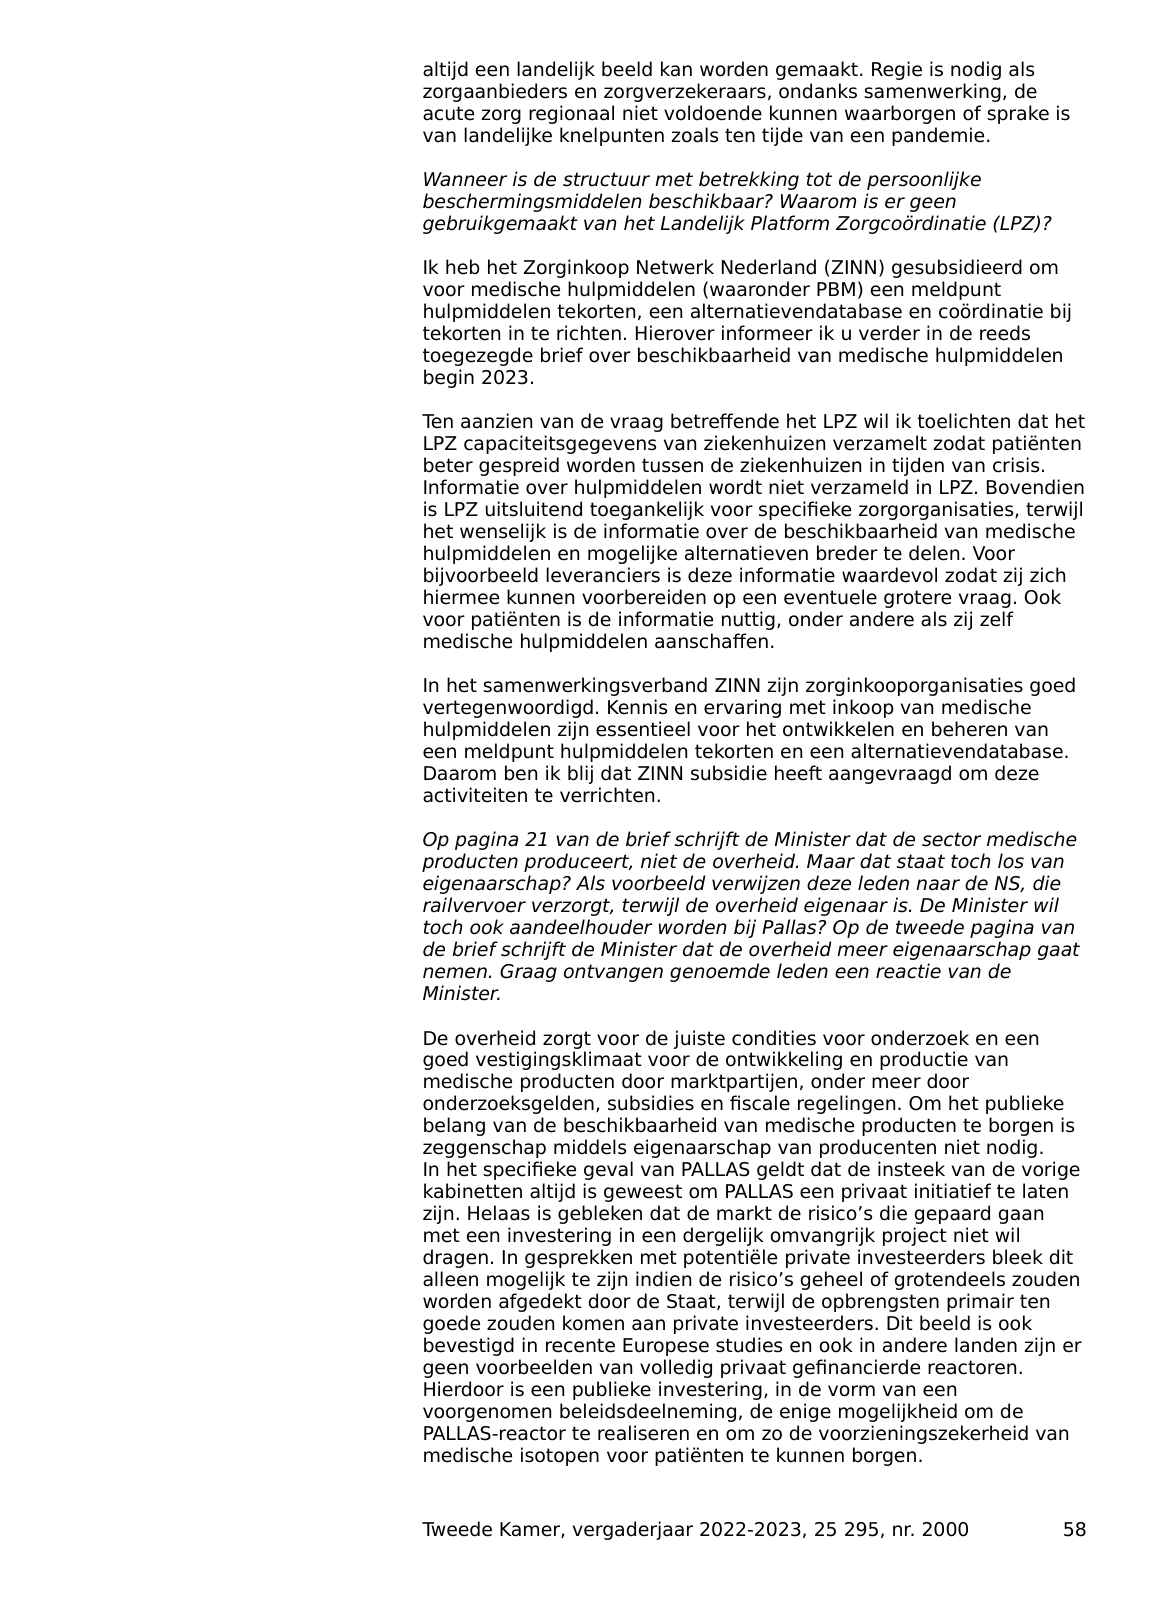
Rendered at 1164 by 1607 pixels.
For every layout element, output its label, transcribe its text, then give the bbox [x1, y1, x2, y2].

text Wanneer is de structuur met betrekking tot de persoonlijke beschermingsmiddelen beschikbaar? Waarom is er geen gebruikgemaakt van het Landelijk Platform Zorgcoördinatie (LPZ)? [422, 169, 1087, 235]
text In het samenwerkingsverband ZINN zijn zorginkooporganisaties goed vertegenwoordigd. Kennis en ervaring met inkoop van medische hulpmiddelen zijn essentieel voor het ontwikkelen en beheren van een meldpunt hulpmiddelen tekorten en een alternatievendatabase. Daarom ben ik blij dat ZINN subsidie heeft aangevraagd om deze activiteiten te verrichten. [422, 675, 1087, 807]
text Ten aanzien van de vraag betreffende het LPZ wil ik toelichten dat het LPZ capaciteitsgegevens van ziekenhuizen verzamelt zodat patiënten beter gespreid worden tussen de ziekenhuizen in tijden van crisis. Informatie over hulpmiddelen wordt niet verzameld in LPZ. Bovendien is LPZ uitsluitend toegankelijk voor specifieke zorgorganisaties, terwijl het wenselijk is de informatie over de beschikbaarheid van medische hulpmiddelen en mogelijke alternatieven breder te delen. Voor bijvoorbeeld leveranciers is deze informatie waardevol zodat zij zich hiermee kunnen voorbereiden op een eventuele grotere vraag. Ook voor patiënten is de informatie nuttig, onder andere als zij zelf medische hulpmiddelen aanschaffen. [422, 411, 1087, 653]
text In het specifieke geval van PALLAS geldt dat de insteek van de vorige kabinetten altijd is geweest om PALLAS een privaat initiatief te laten zijn. Helaas is gebleken dat de markt de risico’s die gepaard gaan met een investering in een dergelijk omvangrijk project niet wil dragen. In gesprekken met potentiële private investeerders bleek dit alleen mogelijk te zijn indien de risico’s geheel of grotendeels zouden worden afgedekt door de Staat, terwijl de opbrengsten primair ten goede zouden komen aan private investeerders. Dit beeld is ook bevestigd in recente Europese studies en ook in andere landen zijn er geen voorbeelden van volledig privaat gefinancierde reactoren. Hierdoor is een publieke investering, in de vorm van een voorgenomen beleidsdeelneming, de enige mogelijkheid om de PALLAS-reactor te realiseren en om zo de voorzieningszekerheid van medische isotopen voor patiënten te kunnen borgen. [422, 1159, 1087, 1467]
text Op pagina 21 van de brief schrijft de Minister dat de sector medische producten produceert, niet de overheid. Maar dat staat toch los van eigenaarschap? Als voorbeeld verwijzen deze leden naar de NS, die railvervoer verzorgt, terwijl de overheid eigenaar is. De Minister wil toch ook aandeelhouder worden bij Pallas? Op de tweede pagina van de brief schrijft de Minister dat de overheid meer eigenaarschap gaat nemen. Graag ontvangen genoemde leden een reactie van de Minister. [422, 829, 1087, 1005]
text De overheid zorgt voor de juiste condities voor onderzoek en een goed vestigingsklimaat voor de ontwikkeling en productie van medische producten door marktpartijen, onder meer door onderzoeksgelden, subsidies en fiscale regelingen. Om het publieke belang van de beschikbaarheid van medische producten te borgen is zeggenschap middels eigenaarschap van producenten niet nodig. [422, 1027, 1087, 1159]
text Ik heb het Zorginkoop Netwerk Nederland (ZINN) gesubsidieerd om voor medische hulpmiddelen (waaronder PBM) een meldpunt hulpmiddelen tekorten, een alternatievendatabase en coördinatie bij tekorten in te richten. Hierover informeer ik u verder in de reeds toegezegde brief over beschikbaarheid van medische hulpmiddelen begin 2023. [422, 257, 1087, 389]
text altijd een landelijk beeld kan worden gemaakt. Regie is nodig als zorgaanbieders en zorgverzekeraars, ondanks samenwerking, de acute zorg regionaal niet voldoende kunnen waarborgen of sprake is van landelijke knelpunten zoals ten tijde van een pandemie. [422, 59, 1087, 147]
